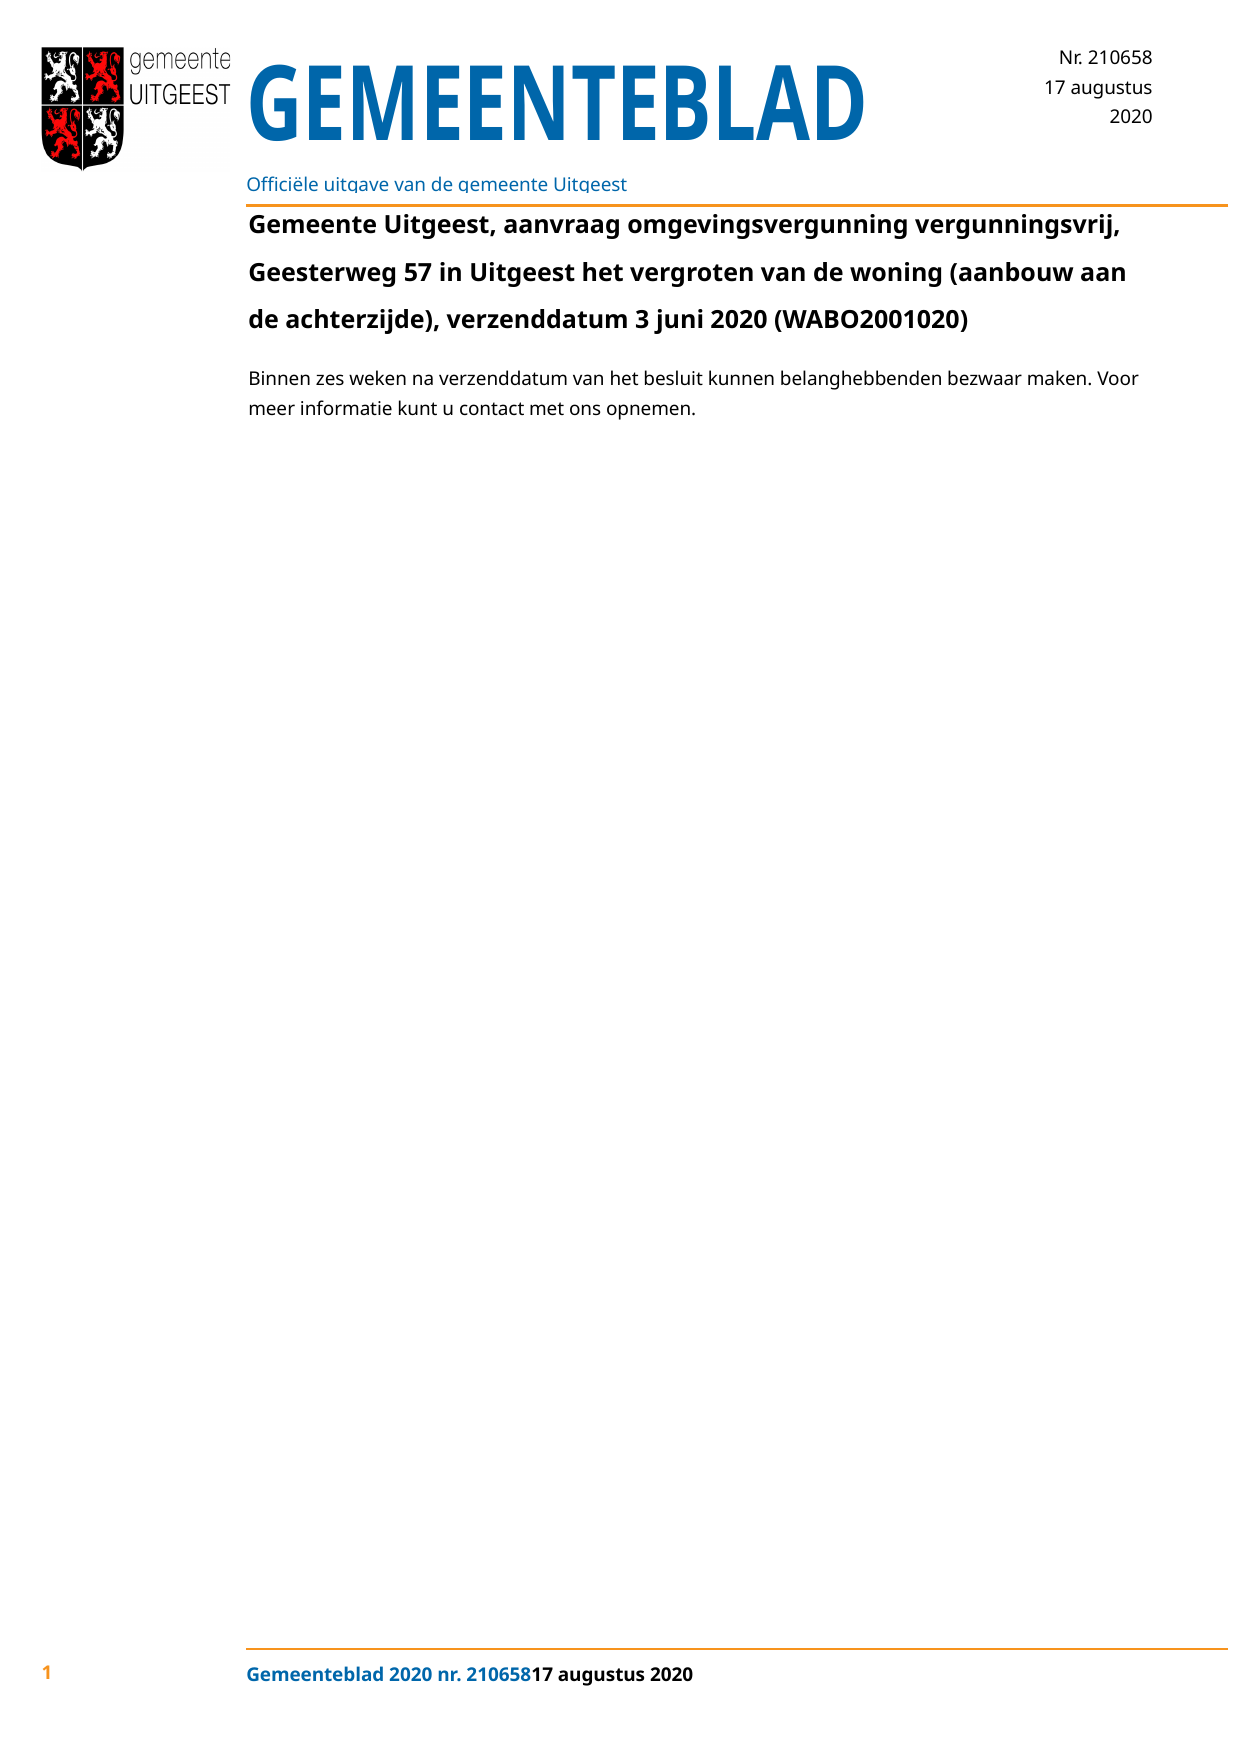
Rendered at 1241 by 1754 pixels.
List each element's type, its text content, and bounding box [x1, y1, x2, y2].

text Binnen zes weken na verzenddatum van het besluit kunnen belanghebbenden bezwaar maken. Voor meer informatie kunt u contact met ons opnemen. [248, 366, 1152, 421]
picture [41, 47, 231, 172]
text Gemeente Uitgeest, aanvraag omgevingsvergunning vergunningsvrij, Geesterweg 57 in Uitgeest het vergroten van de woning (aanbouw aan de achterzijde), verzenddatum 3 juni 2020 (WABO2001020) [248, 207, 1152, 336]
